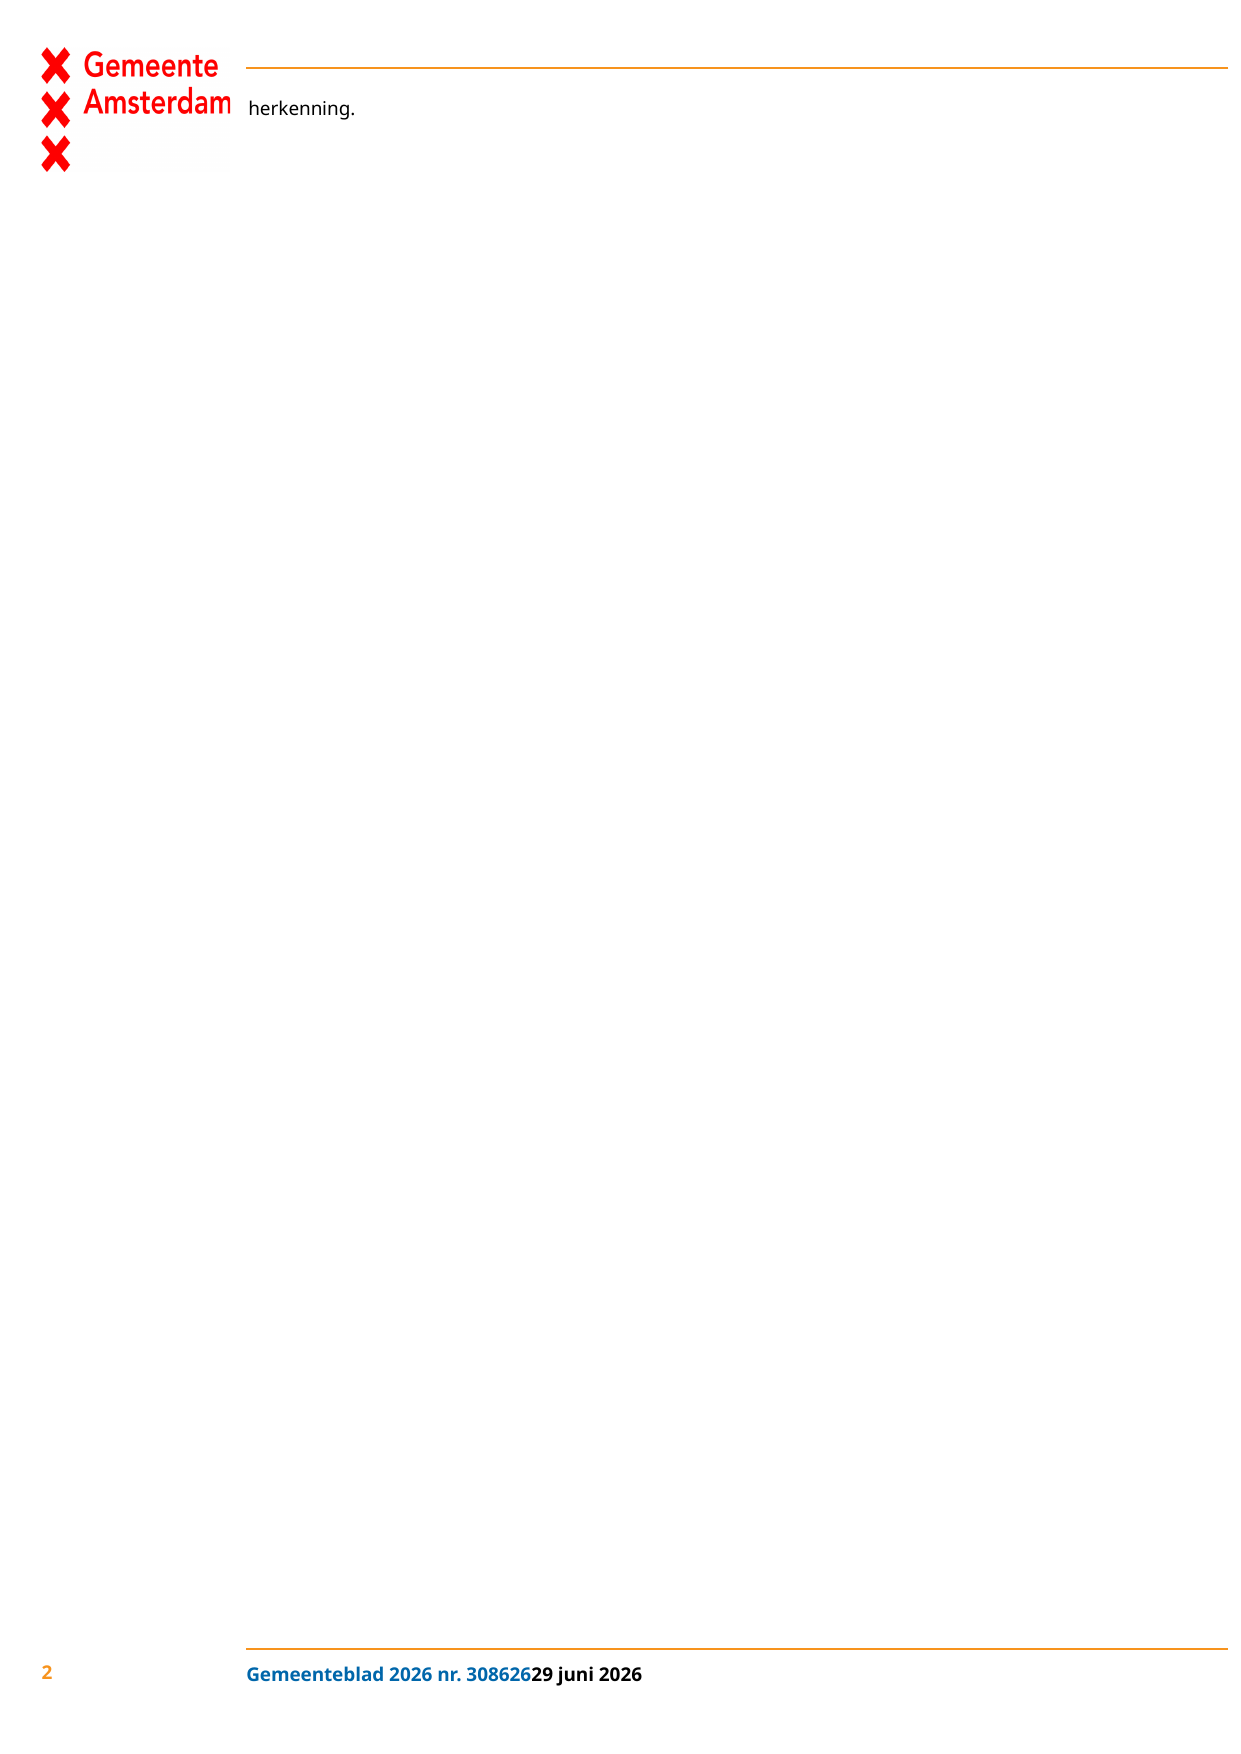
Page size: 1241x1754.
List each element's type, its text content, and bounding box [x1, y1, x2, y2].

picture [41, 47, 231, 172]
text herkenning. [248, 95, 1152, 121]
